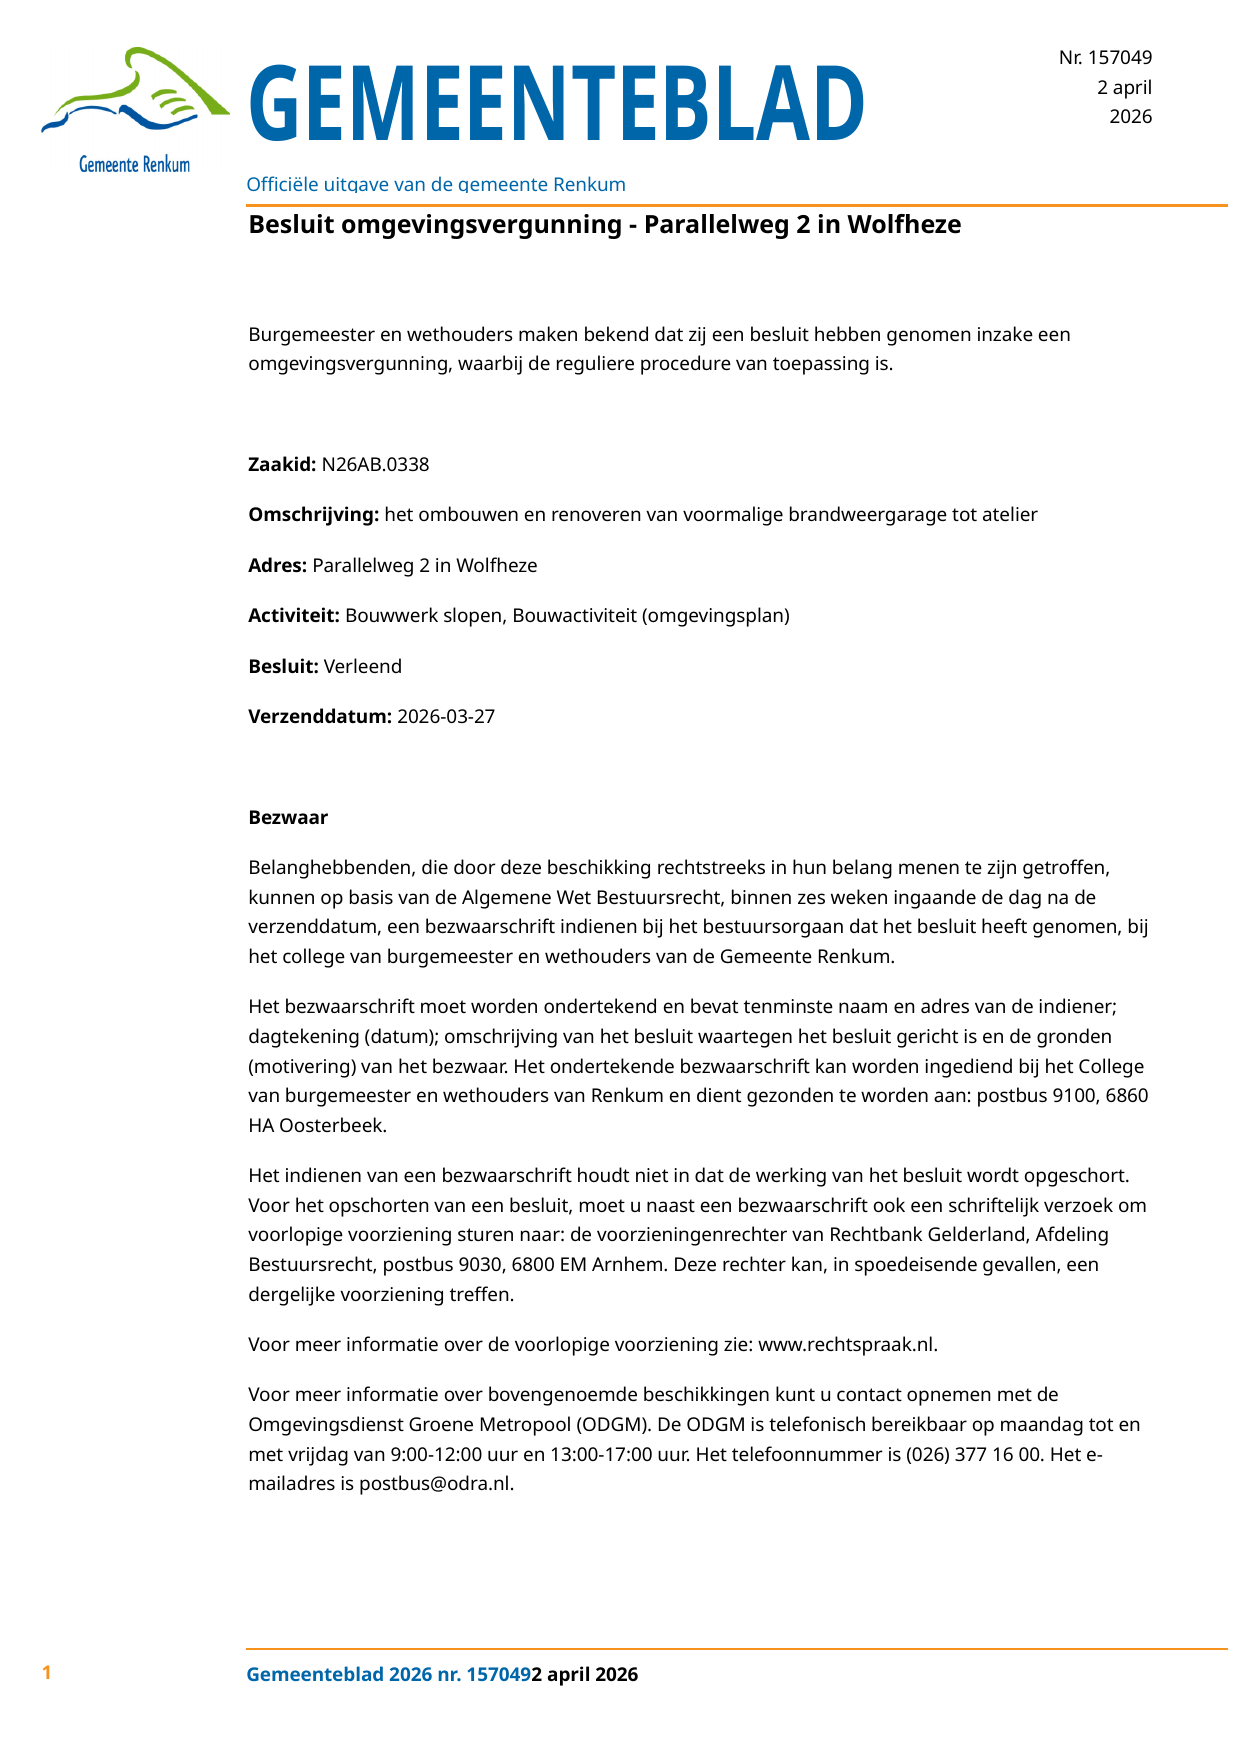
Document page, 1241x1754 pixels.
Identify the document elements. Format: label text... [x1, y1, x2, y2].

text Besluit: Verleend [248, 653, 1152, 678]
text Bezwaar [248, 804, 1152, 830]
text Voor meer informatie over bovengenoemde beschikkingen kunt u contact opnemen met de Omgevingsdienst Groene Metropool (ODGM). De ODGM is telefonisch bereikbaar op maandag tot en met vrijdag van 9:00-12:00 uur en 13:00-17:00 uur. Het telefoonnummer is (026) 377 16 00. Het e-mailadres is postbus@odra.nl. [248, 1382, 1152, 1496]
picture [41, 47, 231, 172]
text Belanghebbenden, die door deze beschikking rechtstreeks in hun belang menen te zijn getroffen, kunnen op basis van de Algemene Wet Bestuursrecht, binnen zes weken ingaande de dag na de verzenddatum, een bezwaarschrift indienen bij het bestuursorgaan dat het besluit heeft genomen, bij het college van burgemeester en wethouders van de Gemeente Renkum. [248, 854, 1152, 969]
text Besluit omgevingsvergunning - Parallelweg 2 in Wolfheze [248, 207, 1152, 241]
text Het indienen van een bezwaarschrift houdt niet in dat de werking van het besluit wordt opgeschort. Voor het opschorten van een besluit, moet u naast een bezwaarschrift ook een schriftelijk verzoek om voorlopige voorziening sturen naar: de voorzieningenrechter van Rechtbank Gelderland, Afdeling Bestuursrecht, postbus 9030, 6800 EM Arnhem. Deze rechter kan, in spoedeisende gevallen, een dergelijke voorziening treffen. [248, 1162, 1152, 1306]
text Verzenddatum: 2026-03-27 [248, 703, 1152, 729]
text Voor meer informatie over de voorlopige voorziening zie: www.rechtspraak.nl. [248, 1331, 1152, 1357]
text Adres: Parallelweg 2 in Wolfheze [248, 552, 1152, 578]
text Burgemeester en wethouders maken bekend dat zij een besluit hebben genomen inzake een omgevingsvergunning, waarbij de reguliere procedure van toepassing is. [248, 321, 1152, 376]
text Het bezwaarschrift moet worden ondertekend en bevat tenminste naam en adres van de indiener; dagtekening (datum); omschrijving van het besluit waartegen het besluit gericht is en de gronden (motivering) van het bezwaar. Het ondertekende bezwaarschrift kan worden ingediend bij het College van burgemeester en wethouders van Renkum en dient gezonden te worden aan: postbus 9100, 6860 HA Oosterbeek. [248, 994, 1152, 1138]
text Activiteit: Bouwwerk slopen, Bouwactiviteit (omgevingsplan) [248, 602, 1152, 628]
text Omschrijving: het ombouwen en renoveren van voormalige brandweergarage tot atelier [248, 502, 1152, 527]
text Zaakid: N26AB.0338 [248, 451, 1152, 477]
